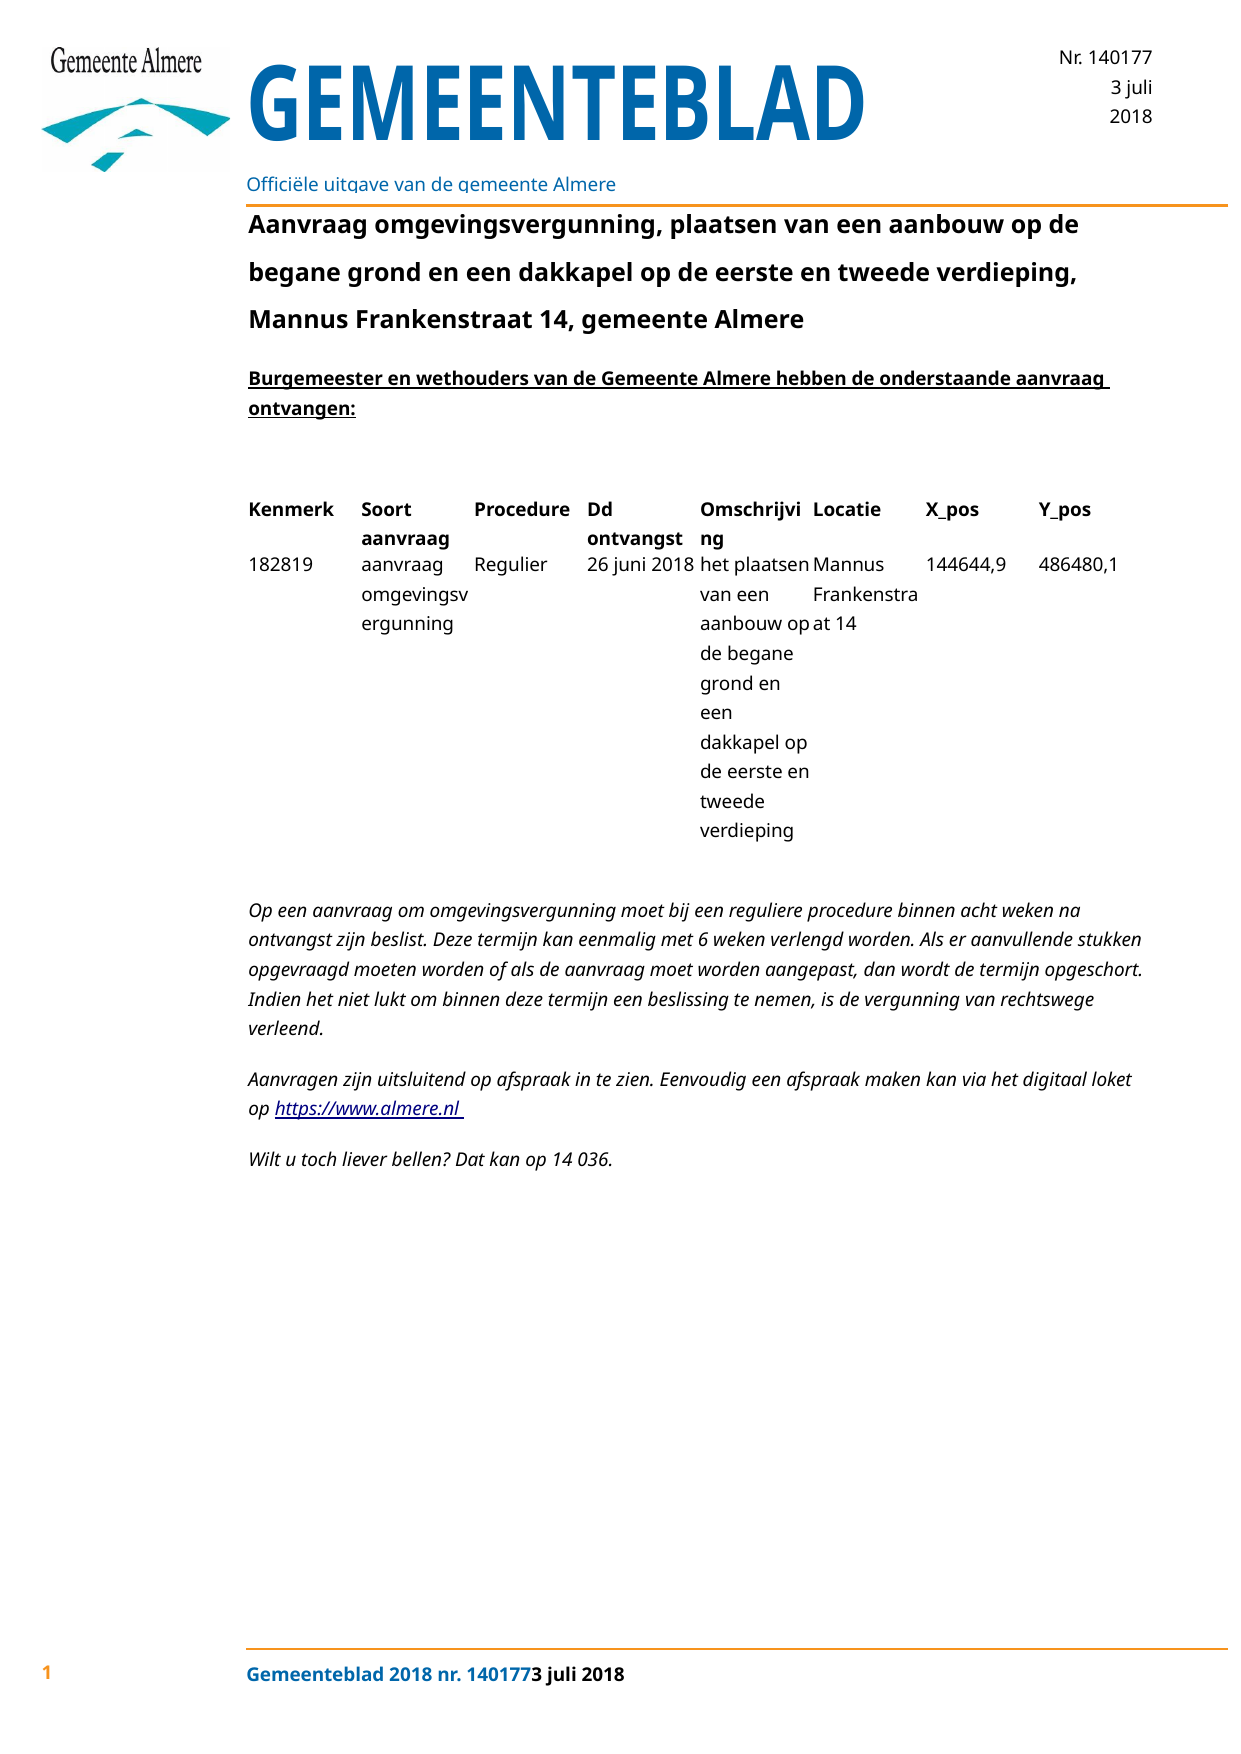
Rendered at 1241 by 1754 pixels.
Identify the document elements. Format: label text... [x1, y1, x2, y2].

text Aanvragen zijn uitsluitend op afspraak in te zien. Eenvoudig een afspraak maken kan via het digitaal loket op https://www.almere.nl [248, 1066, 1152, 1121]
text Aanvraag omgevingsvergunning, plaatsen van een aanbouw op de begane grond en een dakkapel op de eerste en tweede verdieping, Mannus Frankenstraat 14, gemeente Almere [248, 207, 1152, 336]
table_cell 486480,1 [1039, 551, 1152, 843]
table_header Omschrijving [700, 496, 813, 551]
table_header Soort aanvraag [361, 496, 474, 551]
table_header X_pos [926, 496, 1038, 551]
table_header Dd ontvangst [587, 496, 700, 551]
table_header Kenmerk [248, 496, 361, 551]
text Op een aanvraag om omgevingsvergunning moet bij een reguliere procedure binnen acht weken na ontvangst zijn beslist. Deze termijn kan eenmalig met 6 weken verlengd worden. Als er aanvullende stukken opgevraagd moeten worden of als de aanvraag moet worden aangepast, dan wordt de termijn opgeschort. Indien het niet lukt om binnen deze termijn een beslissing te nemen, is de vergunning van rechtswege verleend. [248, 897, 1152, 1041]
table_cell Mannus Frankenstraat 14 [813, 551, 926, 843]
table_header Locatie [813, 496, 926, 551]
table_cell Regulier [474, 551, 587, 843]
table_cell aanvraag omgevingsvergunning [361, 551, 474, 843]
text Burgemeester en wethouders van de Gemeente Almere hebben de onderstaande aanvraag ontvangen: [248, 366, 1152, 421]
table_header Procedure [474, 496, 587, 551]
table_header Y_pos [1039, 496, 1152, 551]
table_cell 26 juni 2018 [587, 551, 700, 843]
text Wilt u toch liever bellen? Dat kan op 14 036. [248, 1146, 1152, 1171]
table_cell het plaatsen van een aanbouw op de begane grond en een dakkapel op de eerste en tweede verdieping [700, 551, 813, 843]
table_cell 182819 [248, 551, 361, 843]
picture [41, 47, 231, 172]
table_cell 144644,9 [926, 551, 1038, 843]
